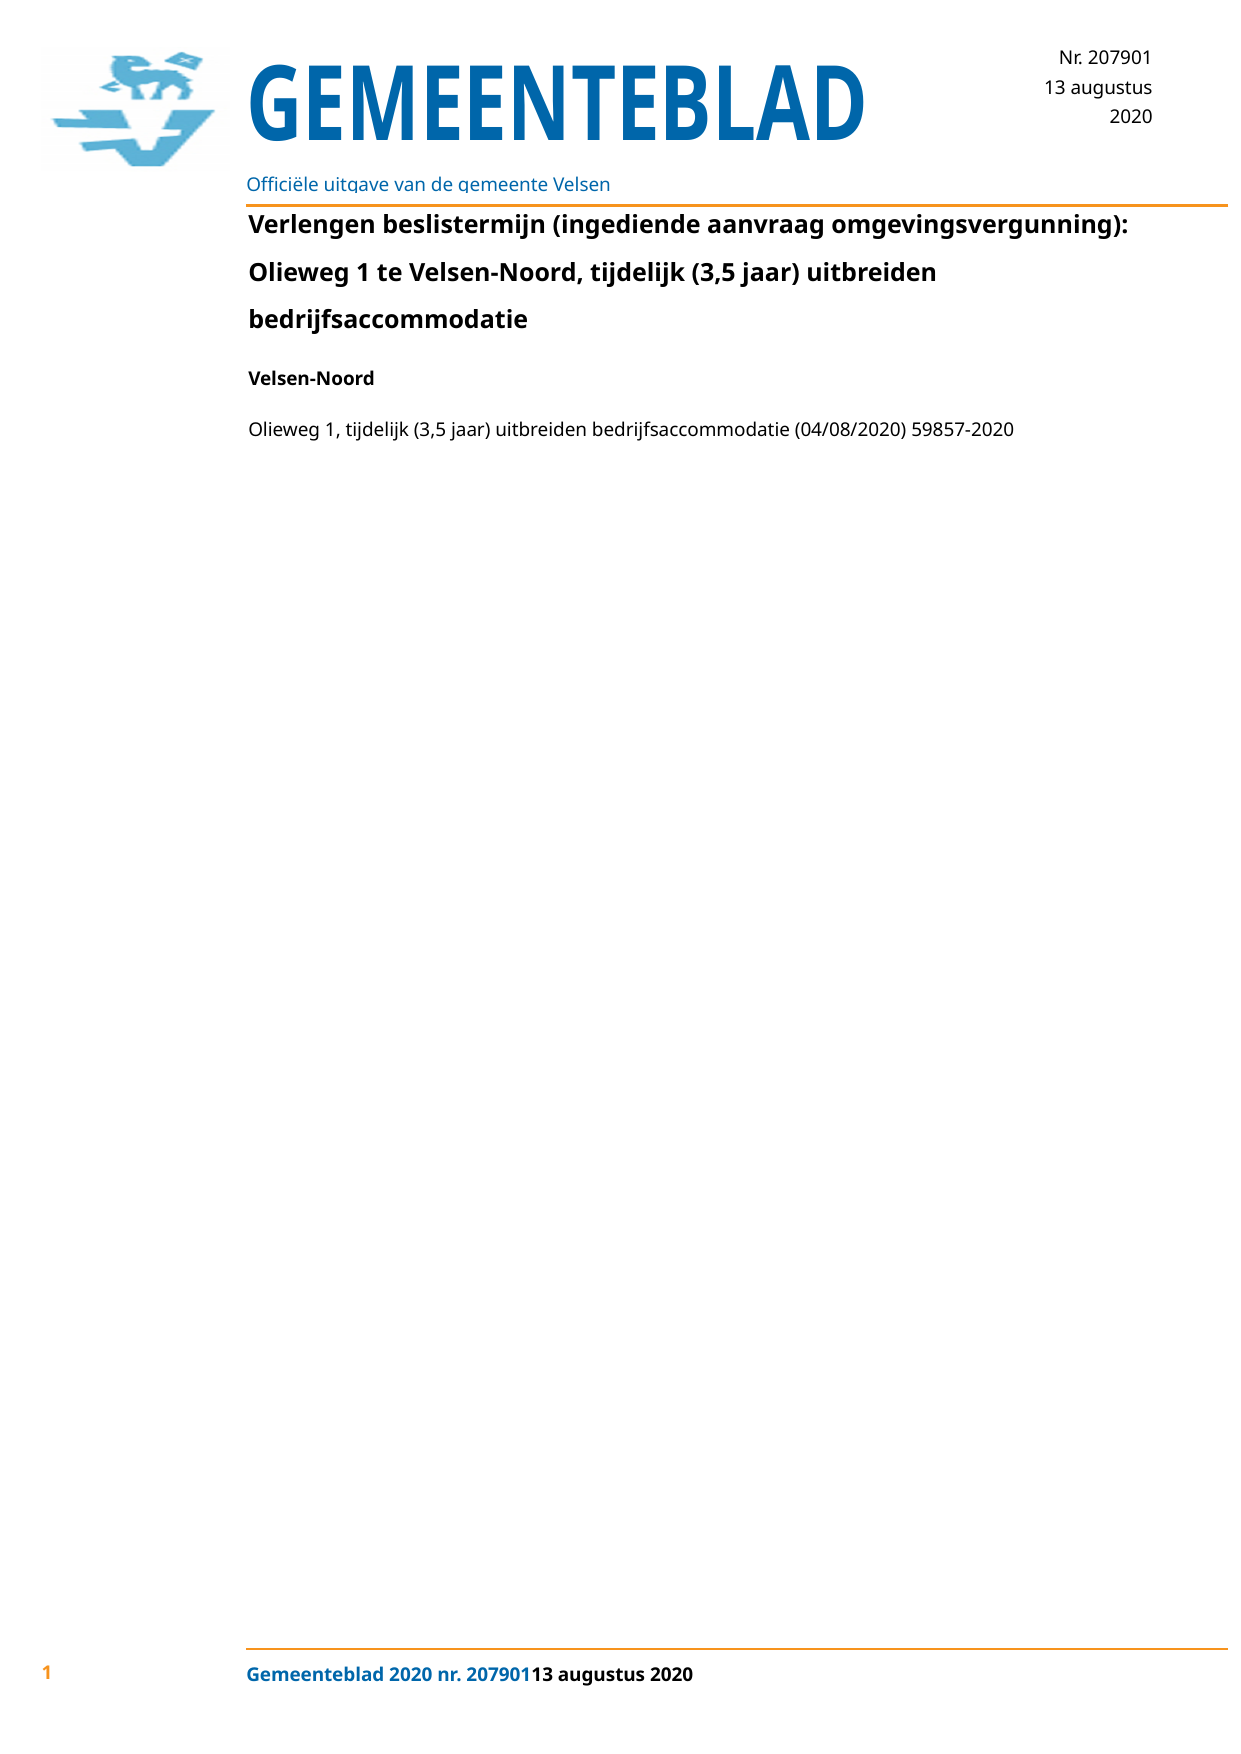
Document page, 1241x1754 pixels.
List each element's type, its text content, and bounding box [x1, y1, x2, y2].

text Olieweg 1, tijdelijk (3,5 jaar) uitbreiden bedrijfsaccommodatie (04/08/2020) 59857-2020 [248, 416, 1152, 442]
picture [41, 47, 231, 172]
text Velsen-Noord [248, 366, 1152, 391]
text Verlengen beslistermijn (ingediende aanvraag omgevingsvergunning): Olieweg 1 te Velsen-Noord, tijdelijk (3,5 jaar) uitbreiden bedrijfsaccommodatie [248, 207, 1152, 336]
